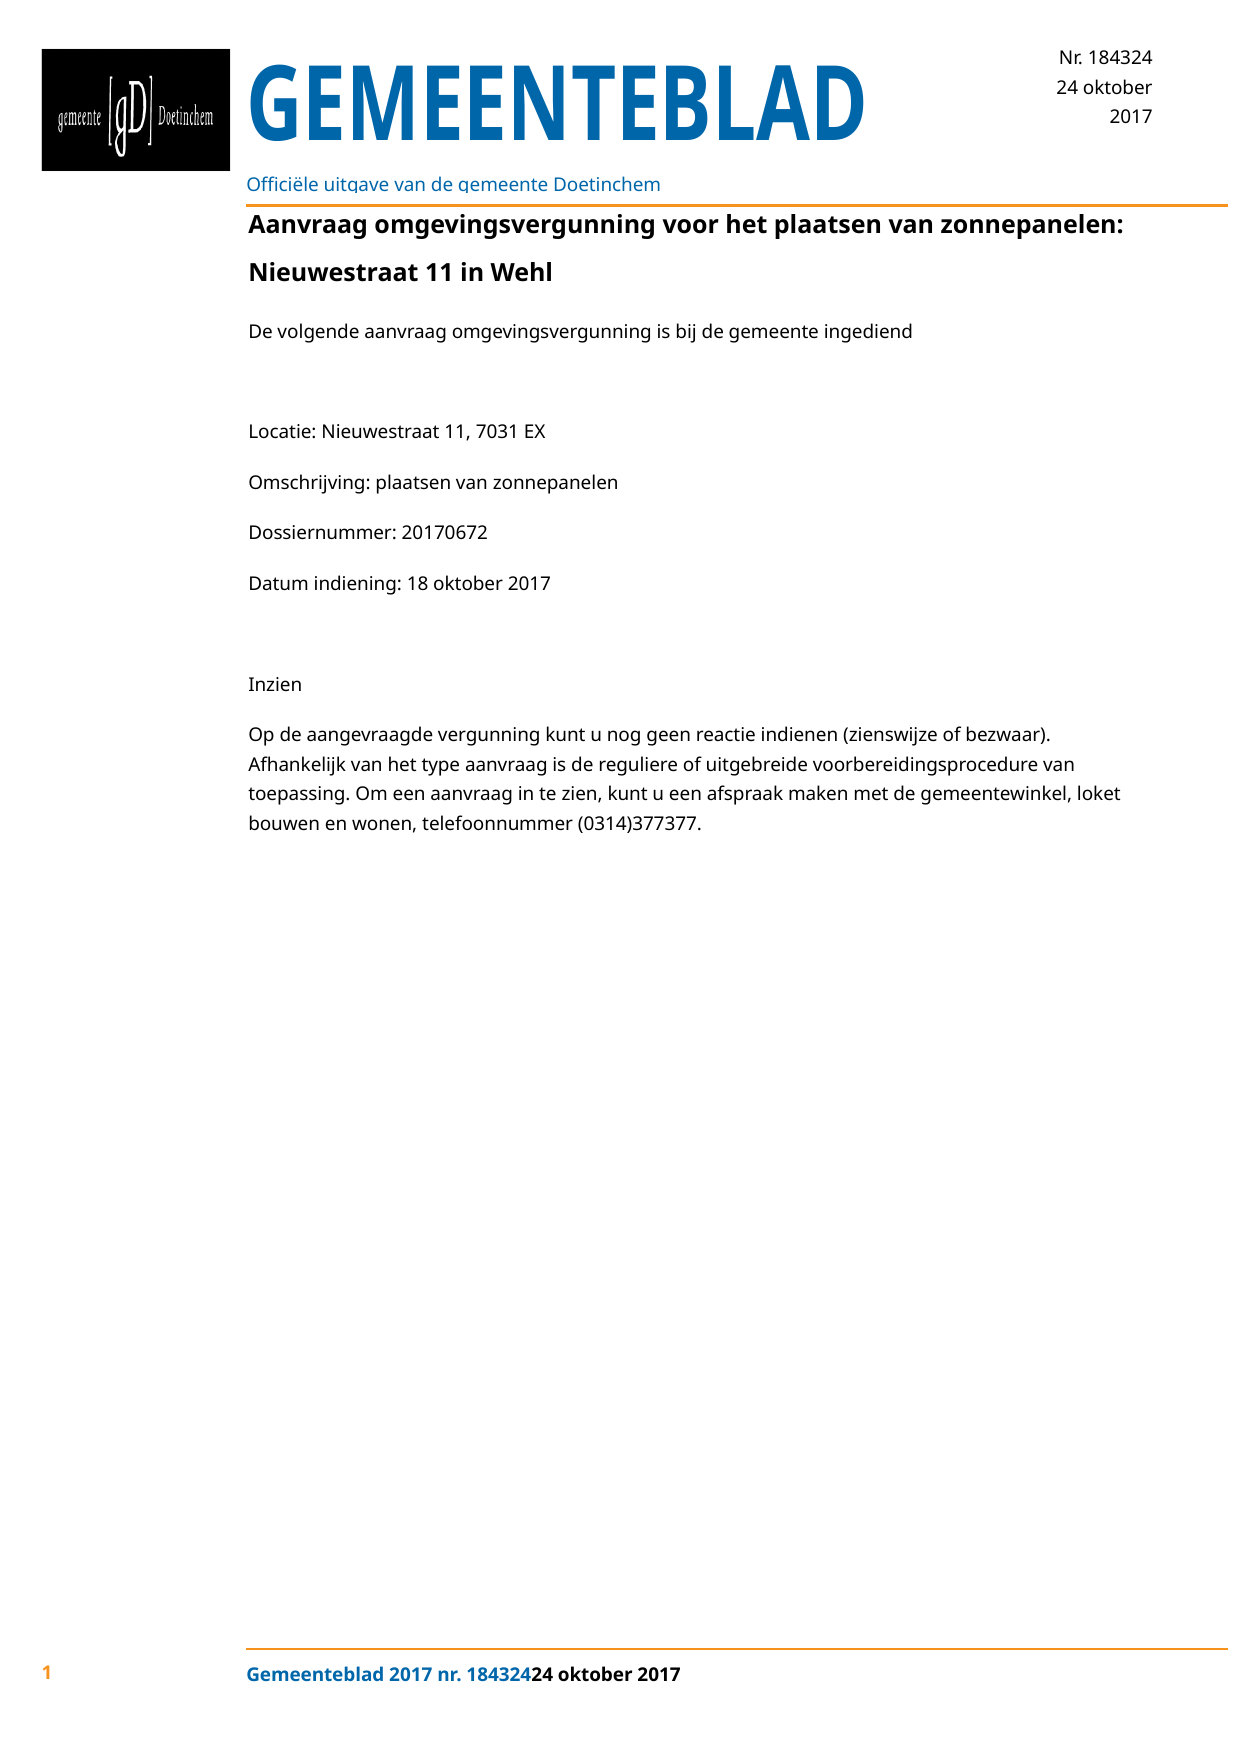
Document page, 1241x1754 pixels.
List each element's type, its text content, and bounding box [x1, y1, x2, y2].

text Locatie: Nieuwestraat 11, 7031 EX [248, 419, 1152, 444]
picture [41, 47, 231, 172]
text Inzien [248, 671, 1152, 697]
text Op de aangevraagde vergunning kunt u nog geen reactie indienen (zienswijze of bezwaar). Afhankelijk van het type aanvraag is de reguliere of uitgebreide voorbereidingsprocedure van toepassing. Om een aanvraag in te zien, kunt u een afspraak maken met de gemeentewinkel, loket bouwen en wonen, telefoonnummer (0314)377377. [248, 721, 1152, 836]
text Datum indiening: 18 oktober 2017 [248, 570, 1152, 596]
text Aanvraag omgevingsvergunning voor het plaatsen van zonnepanelen: Nieuwestraat 11 in Wehl [248, 207, 1152, 288]
text De volgende aanvraag omgevingsvergunning is bij de gemeente ingediend [248, 318, 1152, 344]
text Dossiernummer: 20170672 [248, 519, 1152, 545]
text Omschrijving: plaatsen van zonnepanelen [248, 469, 1152, 495]
